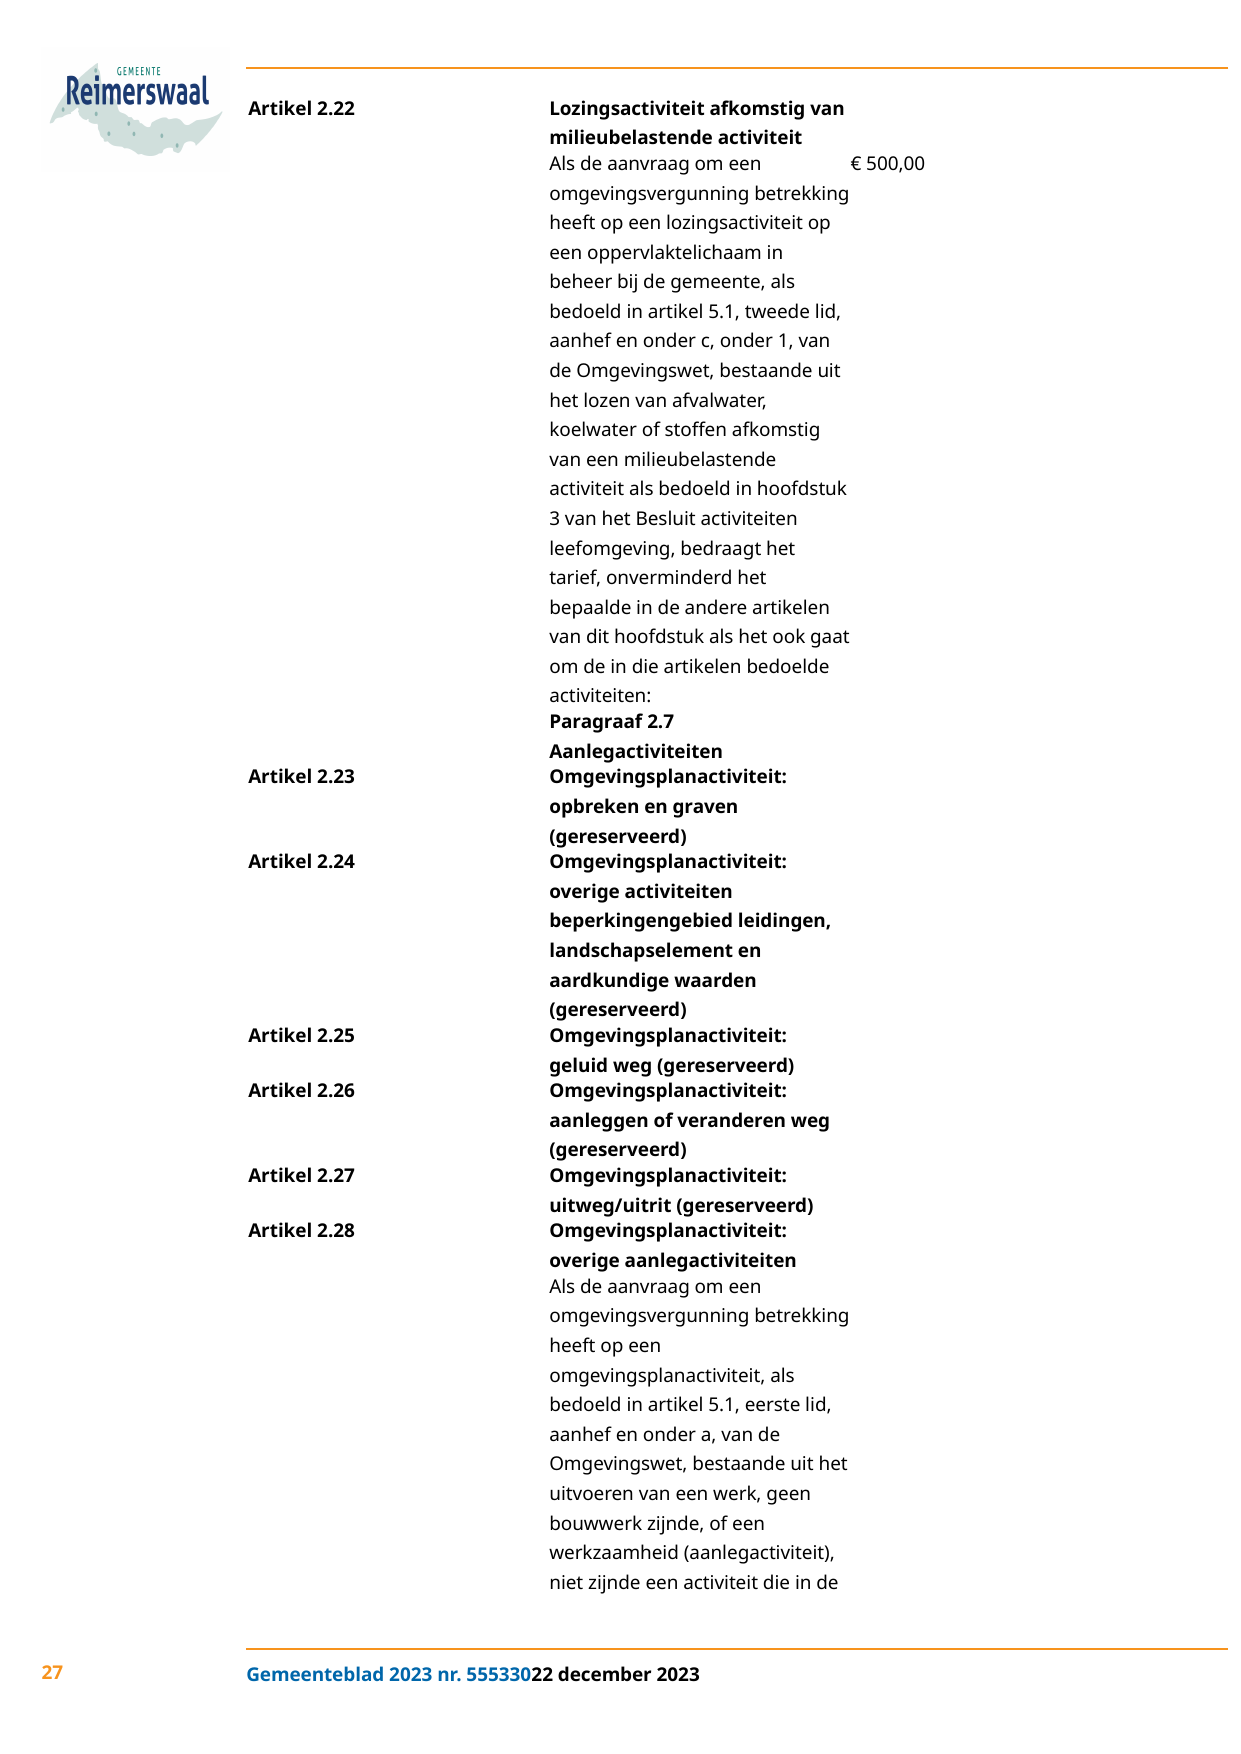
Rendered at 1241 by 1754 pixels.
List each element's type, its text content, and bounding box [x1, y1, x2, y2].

table_cell Artikel 2.22 [248, 95, 549, 150]
table_cell [850, 1022, 1152, 1077]
table_cell [850, 1218, 1152, 1273]
table_cell [850, 849, 1152, 1022]
table_cell Artikel 2.27 [248, 1163, 549, 1218]
table_cell [850, 764, 1152, 848]
table_cell Als de aanvraag om een omgevingsvergunning betrekking heeft op een omgevingsplanactiviteit, als bedoeld in artikel 5.1, eerste lid, aanhef en onder a, van de Omgevingswet, bestaande uit het uitvoeren van een werk, geen bouwwerk zijnde, of een werkzaamheid (aanlegactiviteit), niet zijnde een activiteit die in de [549, 1273, 850, 1594]
table_cell Omgevingsplanactiviteit: aanleggen of veranderen weg (gereserveerd) [549, 1078, 850, 1162]
table_cell Artikel 2.25 [248, 1022, 549, 1077]
table_cell Omgevingsplanactiviteit: opbreken en graven (gereserveerd) [549, 764, 850, 848]
table_cell [850, 1163, 1152, 1218]
table_cell Paragraaf 2.7 Aanlegactiviteiten [549, 708, 850, 764]
picture [41, 47, 231, 172]
table_cell Omgevingsplanactiviteit: uitweg/uitrit (gereserveerd) [549, 1163, 850, 1218]
table_cell [248, 1273, 549, 1594]
table_cell Artikel 2.24 [248, 849, 549, 1022]
table_cell [850, 95, 1152, 150]
table_cell Artikel 2.26 [248, 1078, 549, 1162]
table_cell € 500,00 [850, 150, 1152, 708]
table_cell Als de aanvraag om een omgevingsvergunning betrekking heeft op een lozingsactiviteit op een oppervlaktelichaam in beheer bij de gemeente, als bedoeld in artikel 5.1, tweede lid, aanhef en onder c, onder 1, van de Omgevingswet, bestaande uit het lozen van afvalwater, koelwater of stoffen afkomstig van een milieubelastende activiteit als bedoeld in hoofdstuk 3 van het Besluit activiteiten leefomgeving, bedraagt het tarief, onverminderd het bepaalde in de andere artikelen van dit hoofdstuk als het ook gaat om de in die artikelen bedoelde activiteiten: [549, 150, 850, 708]
table_cell [850, 1273, 1152, 1594]
table_cell Omgevingsplanactiviteit: geluid weg (gereserveerd) [549, 1022, 850, 1077]
table_cell Artikel 2.28 [248, 1218, 549, 1273]
table_cell [248, 150, 549, 708]
table_cell [850, 708, 1152, 764]
table_cell Artikel 2.23 [248, 764, 549, 848]
table_cell Omgevingsplanactiviteit: overige activiteiten beperkingengebied leidingen, landschapselement en aardkundige waarden (gereserveerd) [549, 849, 850, 1022]
table_cell [248, 708, 549, 764]
table_cell Omgevingsplanactiviteit: overige aanlegactiviteiten [549, 1218, 850, 1273]
table_cell Lozingsactiviteit afkomstig van milieubelastende activiteit [549, 95, 850, 150]
table_cell [850, 1078, 1152, 1162]
